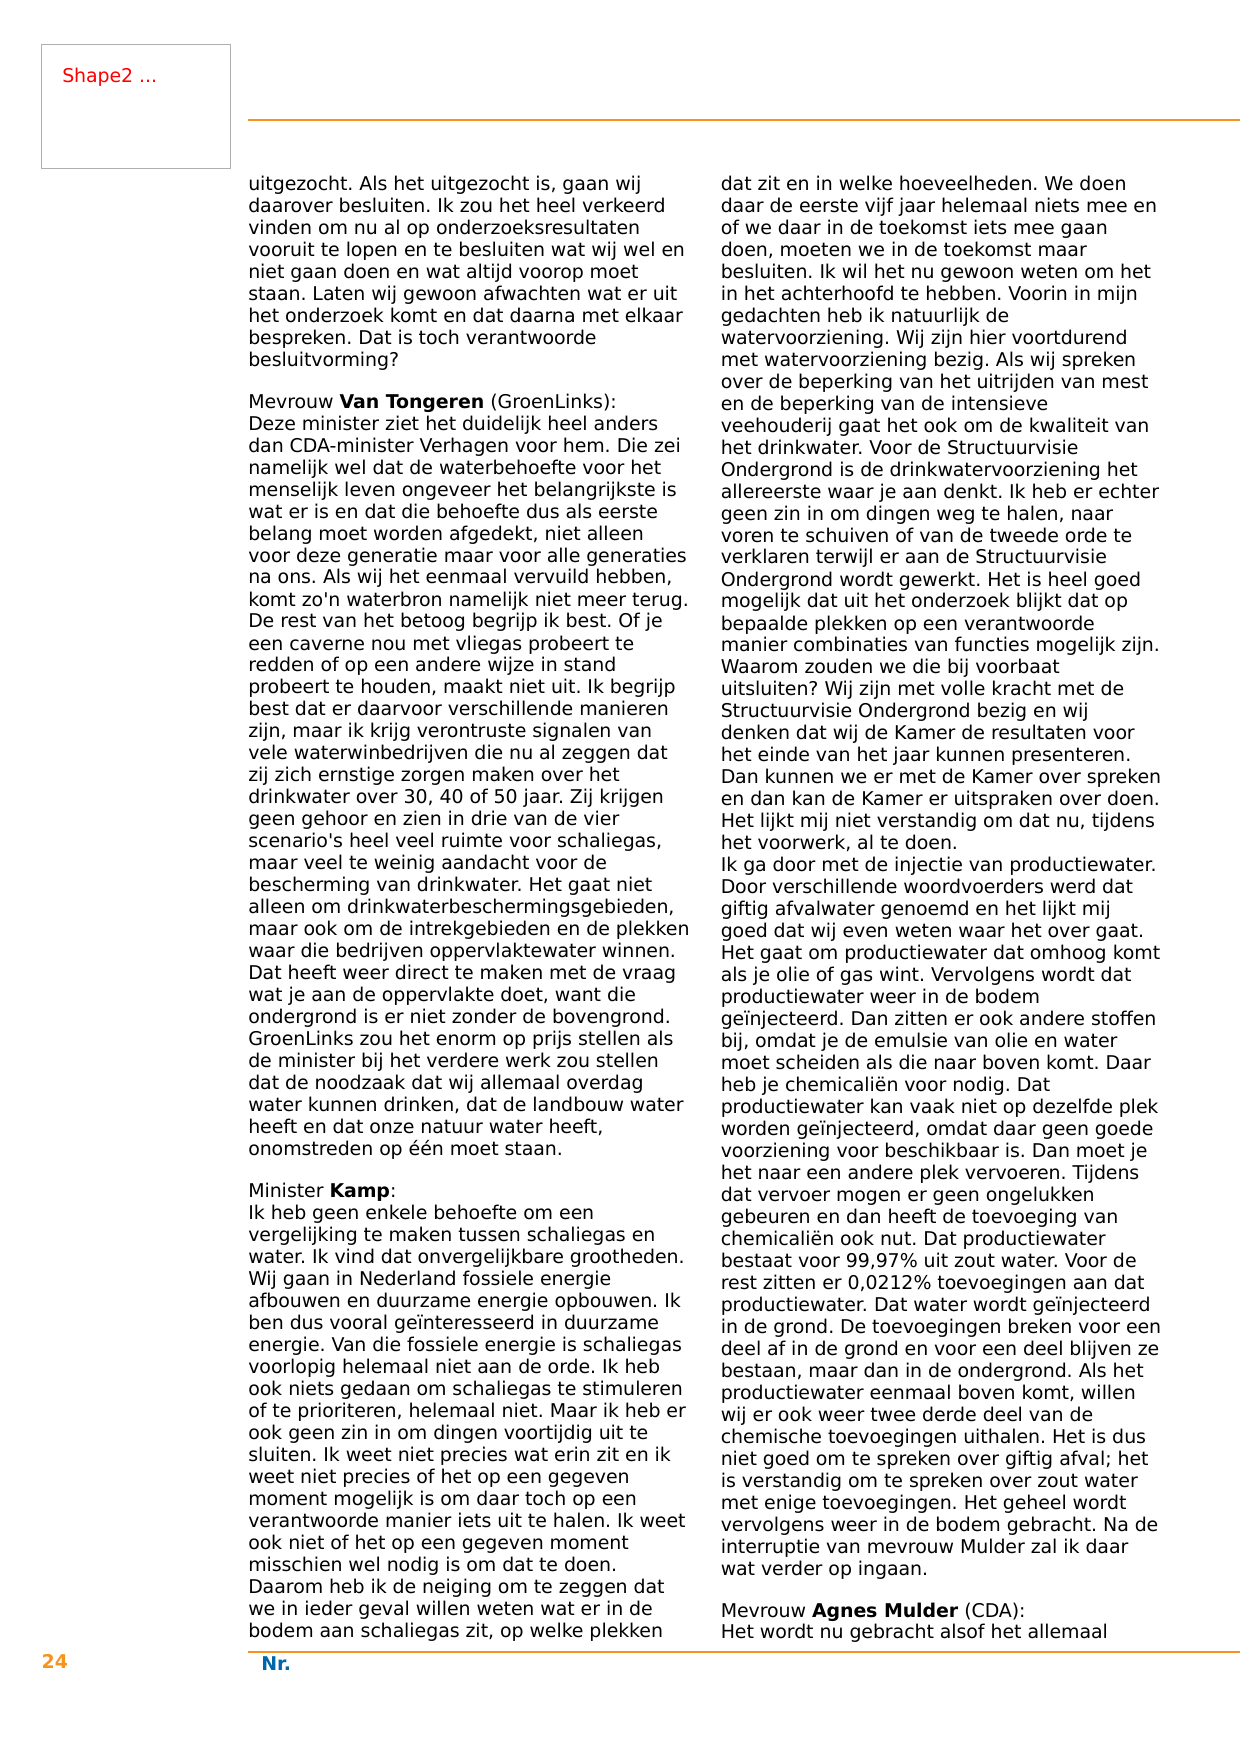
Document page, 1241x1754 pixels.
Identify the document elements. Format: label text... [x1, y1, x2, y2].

text uitgezocht. Als het uitgezocht is, gaan wij daarover besluiten. Ik zou het heel verkeerd vinden om nu al op onderzoeksresultaten vooruit te lopen en te besluiten wat wij wel en niet gaan doen en wat altijd voorop moet staan. Laten wij gewoon afwachten wat er uit het onderzoek komt en dat daarna met elkaar bespreken. Dat is toch verantwoorde besluitvorming? [248, 173, 691, 371]
text Minister Kamp: [248, 1180, 691, 1202]
text Mevrouw Agnes Mulder (CDA): [721, 1599, 1163, 1621]
text Ik heb geen enkele behoefte om een vergelijking te maken tussen schaliegas en water. Ik vind dat onvergelijkbare grootheden. Wij gaan in Nederland fossiele energie afbouwen en duurzame energie opbouwen. Ik ben dus vooral geïnteresseerd in duurzame energie. Van die fossiele energie is schaliegas voorlopig helemaal niet aan de orde. Ik heb ook niets gedaan om schaliegas te stimuleren of te prioriteren, helemaal niet. Maar ik heb er ook geen zin in om dingen voortijdig uit te sluiten. Ik weet niet precies wat erin zit en ik weet niet precies of het op een gegeven moment mogelijk is om daar toch op een verantwoorde manier iets uit te halen. Ik weet ook niet of het op een gegeven moment misschien wel nodig is om dat te doen. Daarom heb ik de neiging om te zeggen dat we in ieder geval willen weten wat er in de bodem aan schaliegas zit, op welke plekken [248, 1202, 691, 1641]
text Deze minister ziet het duidelijk heel anders dan CDA-minister Verhagen voor hem. Die zei namelijk wel dat de waterbehoefte voor het menselijk leven ongeveer het belangrijkste is wat er is en dat die behoefte dus als eerste belang moet worden afgedekt, niet alleen voor deze generatie maar voor alle generaties na ons. Als wij het eenmaal vervuild hebben, komt zo'n waterbron namelijk niet meer terug. De rest van het betoog begrijp ik best. Of je een caverne nou met vliegas probeert te redden of op een andere wijze in stand probeert te houden, maakt niet uit. Ik begrijp best dat er daarvoor verschillende manieren zijn, maar ik krijg verontruste signalen van vele waterwinbedrijven die nu al zeggen dat zij zich ernstige zorgen maken over het drinkwater over 30, 40 of 50 jaar. Zij krijgen geen gehoor en zien in drie van de vier scenario's heel veel ruimte voor schaliegas, maar veel te weinig aandacht voor de bescherming van drinkwater. Het gaat niet alleen om drinkwaterbeschermingsgebieden, maar ook om de intrekgebieden en de plekken waar die bedrijven oppervlaktewater winnen. Dat heeft weer direct te maken met de vraag wat je aan de oppervlakte doet, want die ondergrond is er niet zonder de bovengrond. GroenLinks zou het enorm op prijs stellen als de minister bij het verdere werk zou stellen dat de noodzaak dat wij allemaal overdag water kunnen drinken, dat de landbouw water heeft en dat onze natuur water heeft, onomstreden op één moet staan. [248, 413, 691, 1160]
text dat zit en in welke hoeveelheden. We doen daar de eerste vijf jaar helemaal niets mee en of we daar in de toekomst iets mee gaan doen, moeten we in de toekomst maar besluiten. Ik wil het nu gewoon weten om het in het achterhoofd te hebben. Voorin in mijn gedachten heb ik natuurlijk de watervoorziening. Wij zijn hier voortdurend met watervoorziening bezig. Als wij spreken over de beperking van het uitrijden van mest en de beperking van de intensieve veehouderij gaat het ook om de kwaliteit van het drinkwater. Voor de Structuurvisie Ondergrond is de drinkwatervoorziening het allereerste waar je aan denkt. Ik heb er echter geen zin in om dingen weg te halen, naar voren te schuiven of van de tweede orde te verklaren terwijl er aan de Structuurvisie Ondergrond wordt gewerkt. Het is heel goed mogelijk dat uit het onderzoek blijkt dat op bepaalde plekken op een verantwoorde manier combinaties van functies mogelijk zijn. Waarom zouden we die bij voorbaat uitsluiten? Wij zijn met volle kracht met de Structuurvisie Ondergrond bezig en wij denken dat wij de Kamer de resultaten voor het einde van het jaar kunnen presenteren. Dan kunnen we er met de Kamer over spreken en dan kan de Kamer er uitspraken over doen. Het lijkt mij niet verstandig om dat nu, tijdens het voorwerk, al te doen. [721, 173, 1163, 854]
text Het wordt nu gebracht alsof het allemaal [721, 1621, 1163, 1643]
text Mevrouw Van Tongeren (GroenLinks): [248, 391, 691, 413]
text Ik ga door met de injectie van productiewater. Door verschillende woordvoerders werd dat giftig afvalwater genoemd en het lijkt mij goed dat wij even weten waar het over gaat. Het gaat om productiewater dat omhoog komt als je olie of gas wint. Vervolgens wordt dat productiewater weer in de bodem geïnjecteerd. Dan zitten er ook andere stoffen bij, omdat je de emulsie van olie en water moet scheiden als die naar boven komt. Daar heb je chemicaliën voor nodig. Dat productiewater kan vaak niet op dezelfde plek worden geïnjecteerd, omdat daar geen goede voorziening voor beschikbaar is. Dan moet je het naar een andere plek vervoeren. Tijdens dat vervoer mogen er geen ongelukken gebeuren en dan heeft de toevoeging van chemicaliën ook nut. Dat productiewater bestaat voor 99,97% uit zout water. Voor de rest zitten er 0,0212% toevoegingen aan dat productiewater. Dat water wordt geïnjecteerd in de grond. De toevoegingen breken voor een deel af in de grond en voor een deel blijven ze bestaan, maar dan in de ondergrond. Als het productiewater eenmaal boven komt, willen wij er ook weer twee derde deel van de chemische toevoegingen uithalen. Het is dus niet goed om te spreken over giftig afval; het is verstandig om te spreken over zout water met enige toevoegingen. Het geheel wordt vervolgens weer in de bodem gebracht. Na de interruptie van mevrouw Mulder zal ik daar wat verder op ingaan. [721, 854, 1163, 1579]
